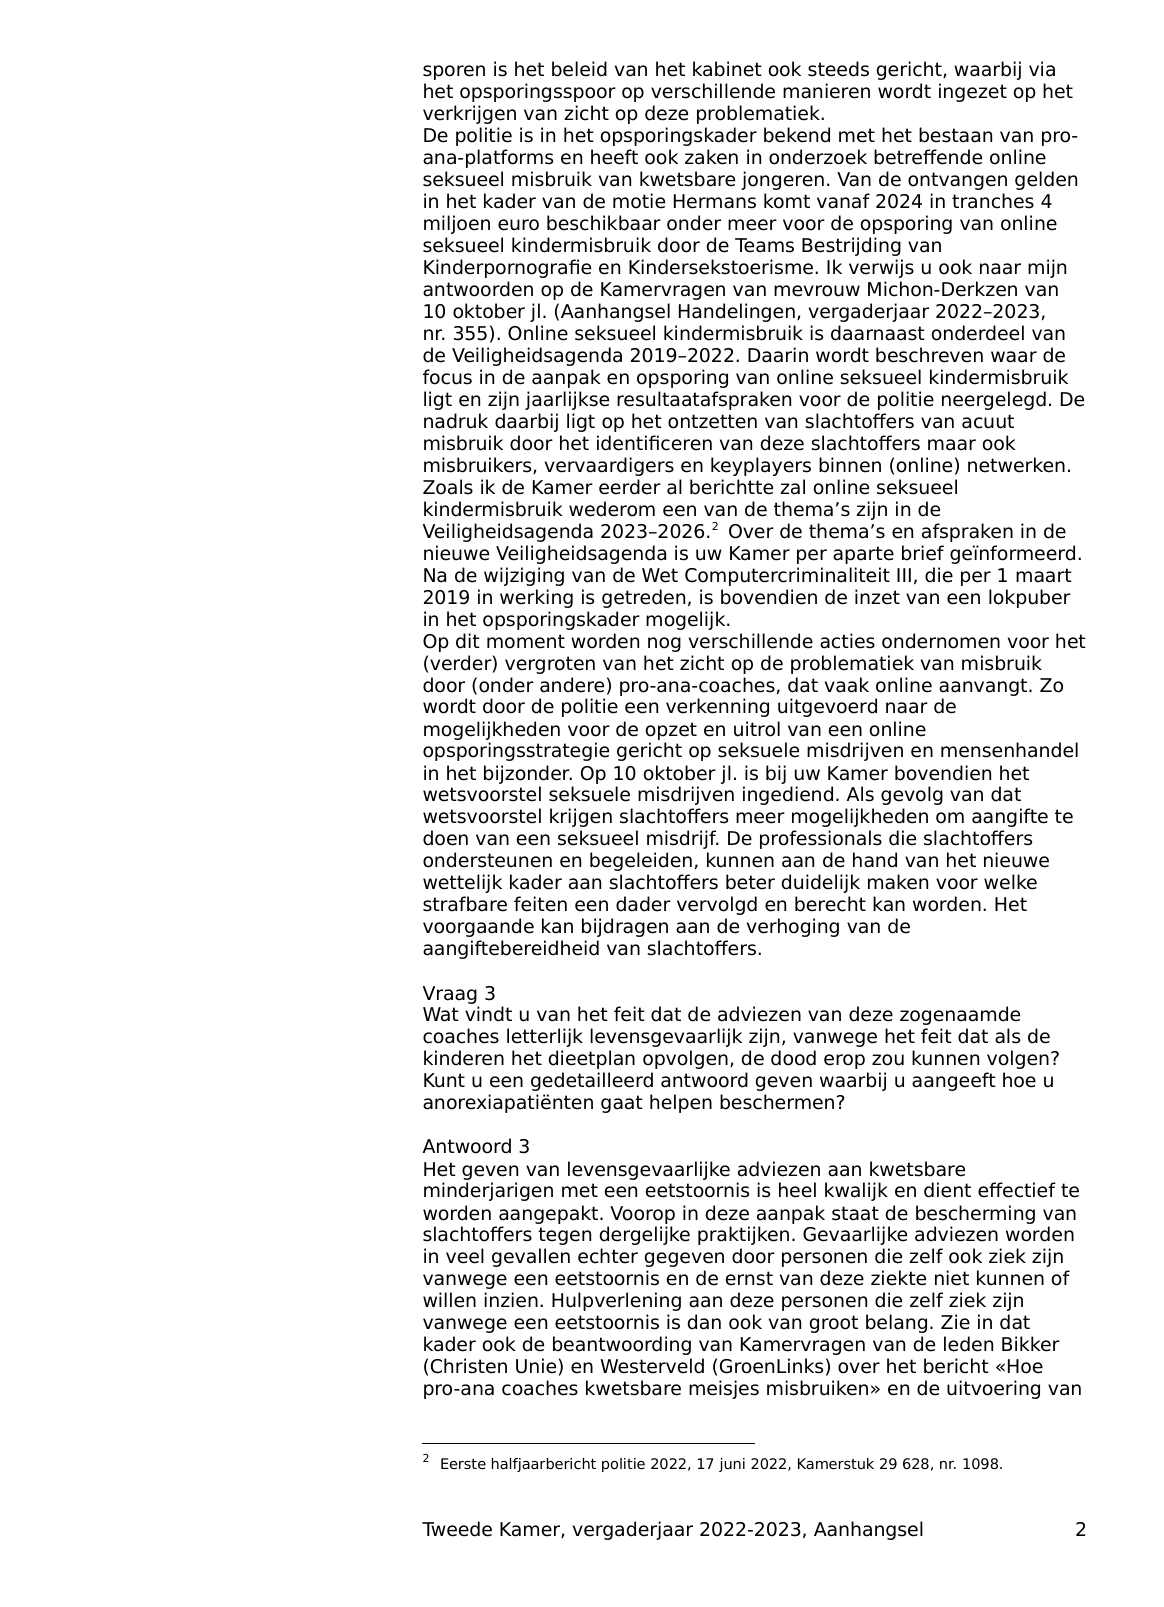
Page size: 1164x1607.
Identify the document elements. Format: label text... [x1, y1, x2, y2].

text Op dit moment worden nog verschillende acties ondernomen voor het (verder) vergroten van het zicht op de problematiek van misbruik door (onder andere) pro-ana-coaches, dat vaak online aanvangt. Zo wordt door de politie een verkenning uitgevoerd naar de mogelijkheden voor de opzet en uitrol van een online opsporingsstrategie gericht op seksuele misdrijven en mensenhandel in het bijzonder. Op 10 oktober jl. is bij uw Kamer bovendien het wetsvoorstel seksuele misdrijven ingediend. Als gevolg van dat wetsvoorstel krijgen slachtoffers meer mogelijkheden om aangifte te doen van een seksueel misdrijf. De professionals die slachtoffers ondersteunen en begeleiden, kunnen aan de hand van het nieuwe wettelijk kader aan slachtoffers beter duidelijk maken voor welke strafbare feiten een dader vervolgd en berecht kan worden. Het voorgaande kan bijdragen aan de verhoging van de aangiftebereidheid van slachtoffers. [422, 631, 1087, 960]
text Eerste halfjaarbericht politie 2022, 17 juni 2022, Kamerstuk 29 628, nr. 1098. [422, 1452, 1087, 1474]
text De politie is in het opsporingskader bekend met het bestaan van pro-ana-platforms en heeft ook zaken in onderzoek betreffende online seksueel misbruik van kwetsbare jongeren. Van de ontvangen gelden in het kader van de motie Hermans komt vanaf 2024 in tranches 4 miljoen euro beschikbaar onder meer voor de opsporing van online seksueel kindermisbruik door de Teams Bestrijding van Kinderpornografie en Kindersekstoerisme. Ik verwijs u ook naar mijn antwoorden op de Kamervragen van mevrouw Michon-Derkzen van 10 oktober jl. (Aanhangsel Handelingen, vergaderjaar 2022–2023, nr. 355). Online seksueel kindermisbruik is daarnaast onderdeel van de Veiligheidsagenda 2019–2022. Daarin wordt beschreven waar de focus in de aanpak en opsporing van online seksueel kindermisbruik ligt en zijn jaarlijkse resultaatafspraken voor de politie neergelegd. De nadruk daarbij ligt op het ontzetten van slachtoffers van acuut misbruik door het identificeren van deze slachtoffers maar ook misbruikers, vervaardigers en keyplayers binnen (online) netwerken. Zoals ik de Kamer eerder al berichtte zal online seksueel kindermisbruik wederom een van de thema’s zijn in de Veiligheidsagenda 2023–2026. Over de thema’s en afspraken in de nieuwe Veiligheidsagenda is uw Kamer per aparte brief geïnformeerd. Na de wijziging van de Wet Computercriminaliteit III, die per 1 maart 2019 in werking is getreden, is bovendien de inzet van een lokpuber in het opsporingskader mogelijk. [422, 125, 1087, 631]
text Vraag 3 [422, 982, 1087, 1004]
text Antwoord 3 [422, 1136, 1087, 1158]
text Wat vindt u van het feit dat de adviezen van deze zogenaamde coaches letterlijk levensgevaarlijk zijn, vanwege het feit dat als de kinderen het dieetplan opvolgen, de dood erop zou kunnen volgen? Kunt u een gedetailleerd antwoord geven waarbij u aangeeft hoe u anorexiapatiënten gaat helpen beschermen? [422, 1004, 1087, 1114]
text Het geven van levensgevaarlijke adviezen aan kwetsbare minderjarigen met een eetstoornis is heel kwalijk en dient effectief te worden aangepakt. Voorop in deze aanpak staat de bescherming van slachtoffers tegen dergelijke praktijken. Gevaarlijke adviezen worden in veel gevallen echter gegeven door personen die zelf ook ziek zijn vanwege een eetstoornis en de ernst van deze ziekte niet kunnen of willen inzien. Hulpverlening aan deze personen die zelf ziek zijn vanwege een eetstoornis is dan ook van groot belang. Zie in dat kader ook de beantwoording van Kamervragen van de leden Bikker (Christen Unie) en Westerveld (GroenLinks) over het bericht «Hoe pro-ana coaches kwetsbare meisjes misbruiken» en de uitvoering van [422, 1158, 1087, 1400]
text sporen is het beleid van het kabinet ook steeds gericht, waarbij via het opsporingsspoor op verschillende manieren wordt ingezet op het verkrijgen van zicht op deze problematiek. [422, 59, 1087, 125]
